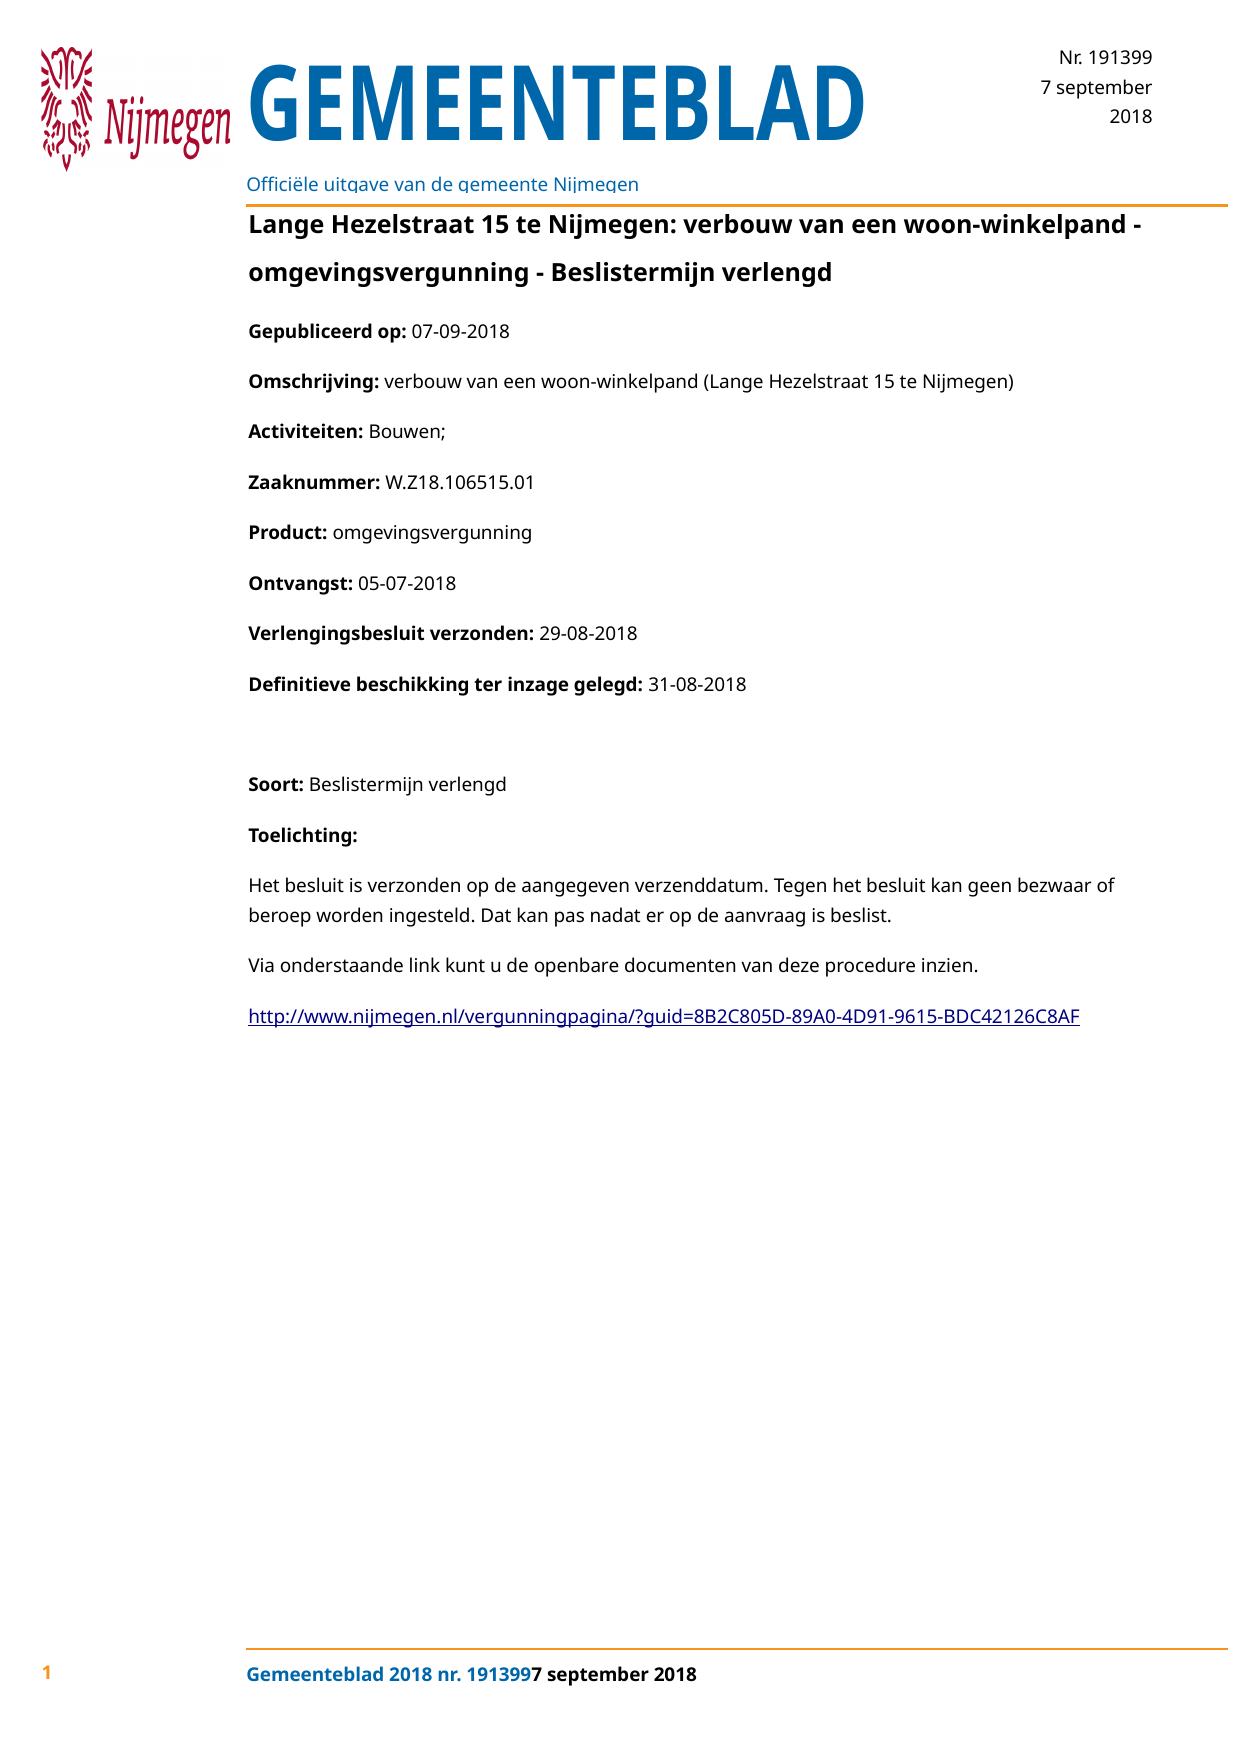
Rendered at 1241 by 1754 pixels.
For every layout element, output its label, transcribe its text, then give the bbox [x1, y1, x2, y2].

text Het besluit is verzonden op de aangegeven verzenddatum. Tegen het besluit kan geen bezwaar of beroep worden ingesteld. Dat kan pas nadat er op de aanvraag is beslist. [248, 872, 1152, 928]
text Toelichting: [248, 822, 1152, 848]
picture [41, 47, 231, 172]
text Definitieve beschikking ter inzage gelegd: 31-08-2018 [248, 671, 1152, 697]
text Verlengingsbesluit verzonden: 29-08-2018 [248, 620, 1152, 646]
text Via onderstaande link kunt u de openbare documenten van deze procedure inzien. [248, 952, 1152, 978]
text Ontvangst: 05-07-2018 [248, 570, 1152, 596]
text Lange Hezelstraat 15 te Nijmegen: verbouw van een woon-winkelpand - omgevingsvergunning - Beslistermijn verlengd [248, 207, 1152, 288]
text http://www.nijmegen.nl/vergunningpagina/?guid=8B2C805D-89A0-4D91-9615-BDC42126C8AF [248, 1003, 1152, 1029]
text Omschrijving: verbouw van een woon-winkelpand (Lange Hezelstraat 15 te Nijmegen) [248, 368, 1152, 394]
text Activiteiten: Bouwen; [248, 419, 1152, 444]
text Soort: Beslistermijn verlengd [248, 772, 1152, 797]
text Zaaknummer: W.Z18.106515.01 [248, 469, 1152, 495]
text Product: omgevingsvergunning [248, 519, 1152, 545]
text Gepubliceerd op: 07-09-2018 [248, 318, 1152, 344]
